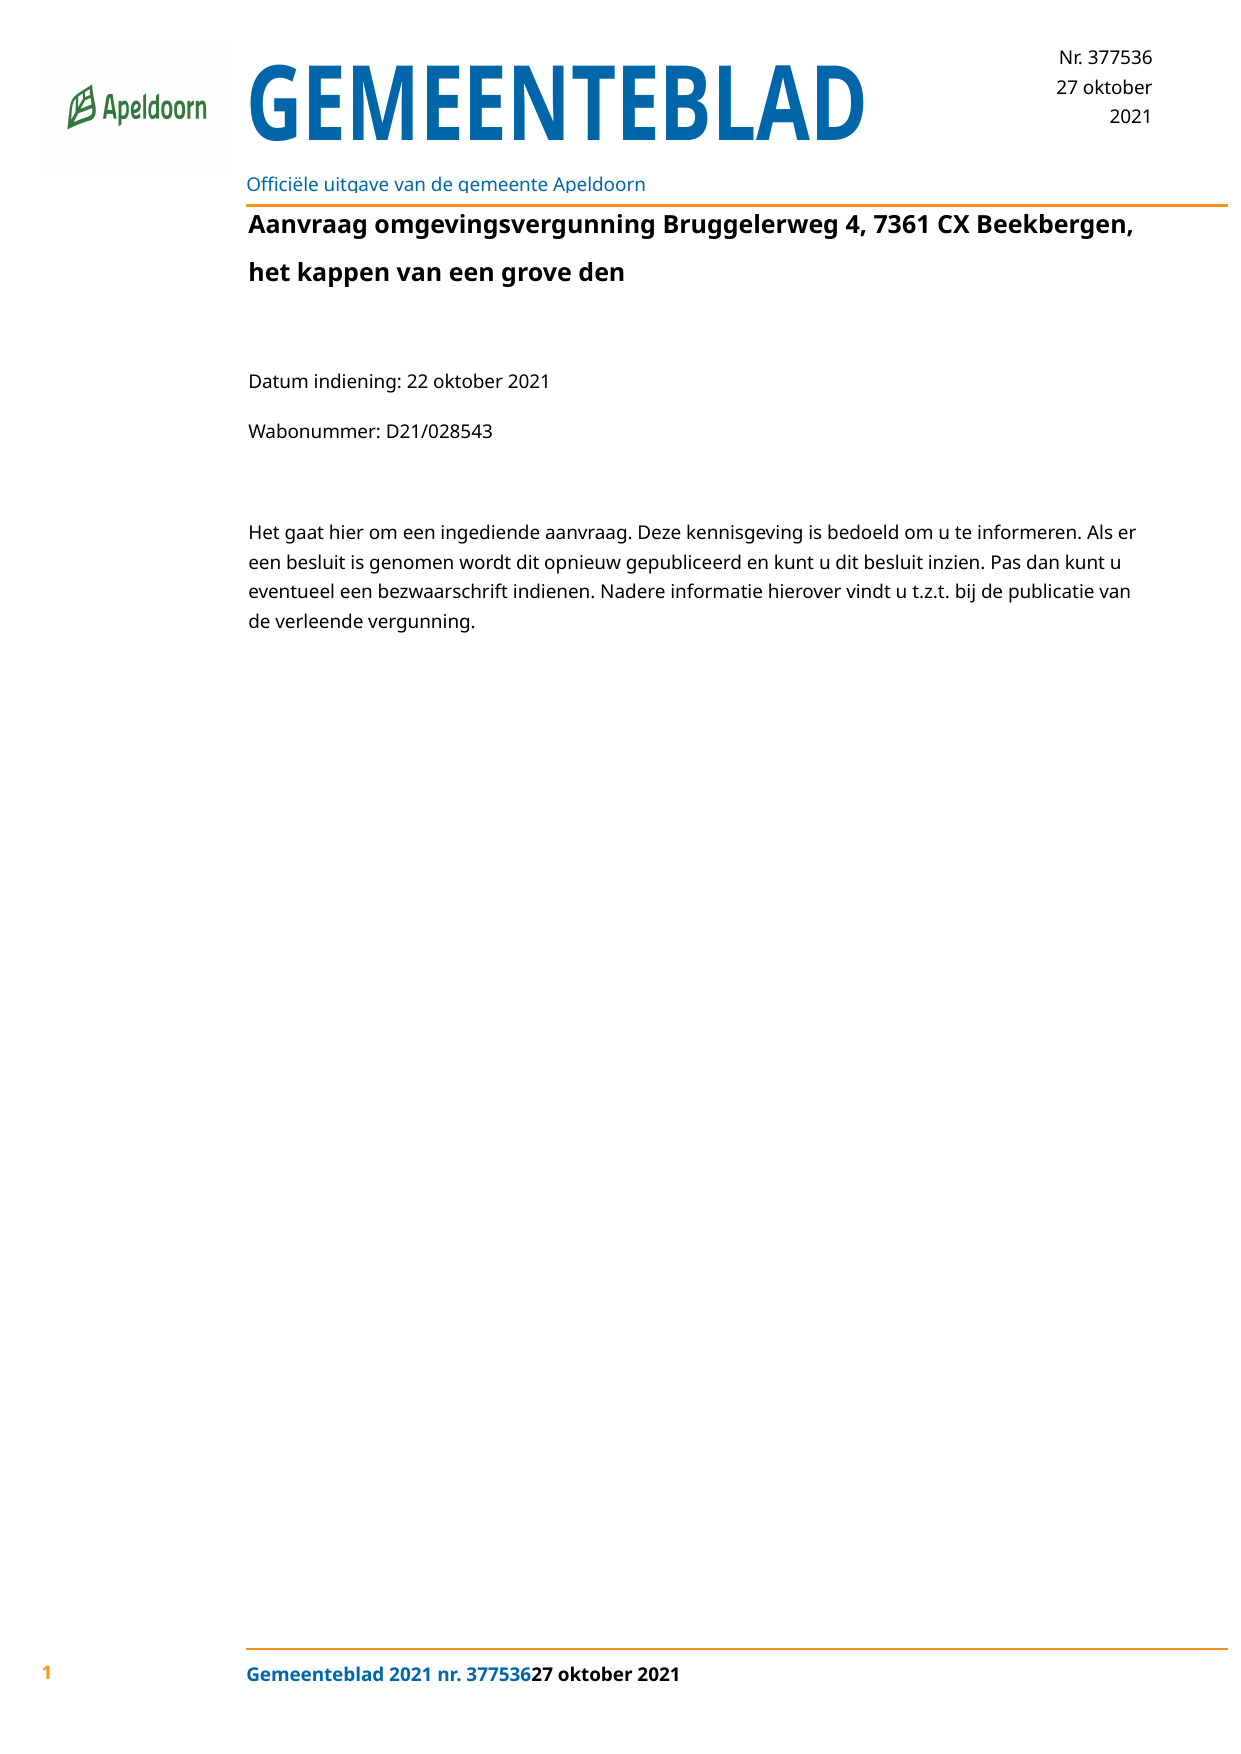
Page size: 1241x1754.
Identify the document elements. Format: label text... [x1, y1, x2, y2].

text Aanvraag omgevingsvergunning Bruggelerweg 4, 7361 CX Beekbergen, het kappen van een grove den [248, 207, 1152, 288]
text Het gaat hier om een ingediende aanvraag. Deze kennisgeving is bedoeld om u te informeren. Als er een besluit is genomen wordt dit opnieuw gepubliceerd en kunt u dit besluit inzien. Pas dan kunt u eventueel een bezwaarschrift indienen. Nadere informatie hierover vindt u t.z.t. bij de publicatie van de verleende vergunning. [248, 519, 1152, 634]
text Datum indiening: 22 oktober 2021 [248, 368, 1152, 394]
picture [41, 47, 231, 172]
text Wabonummer: D21/028543 [248, 419, 1152, 444]
